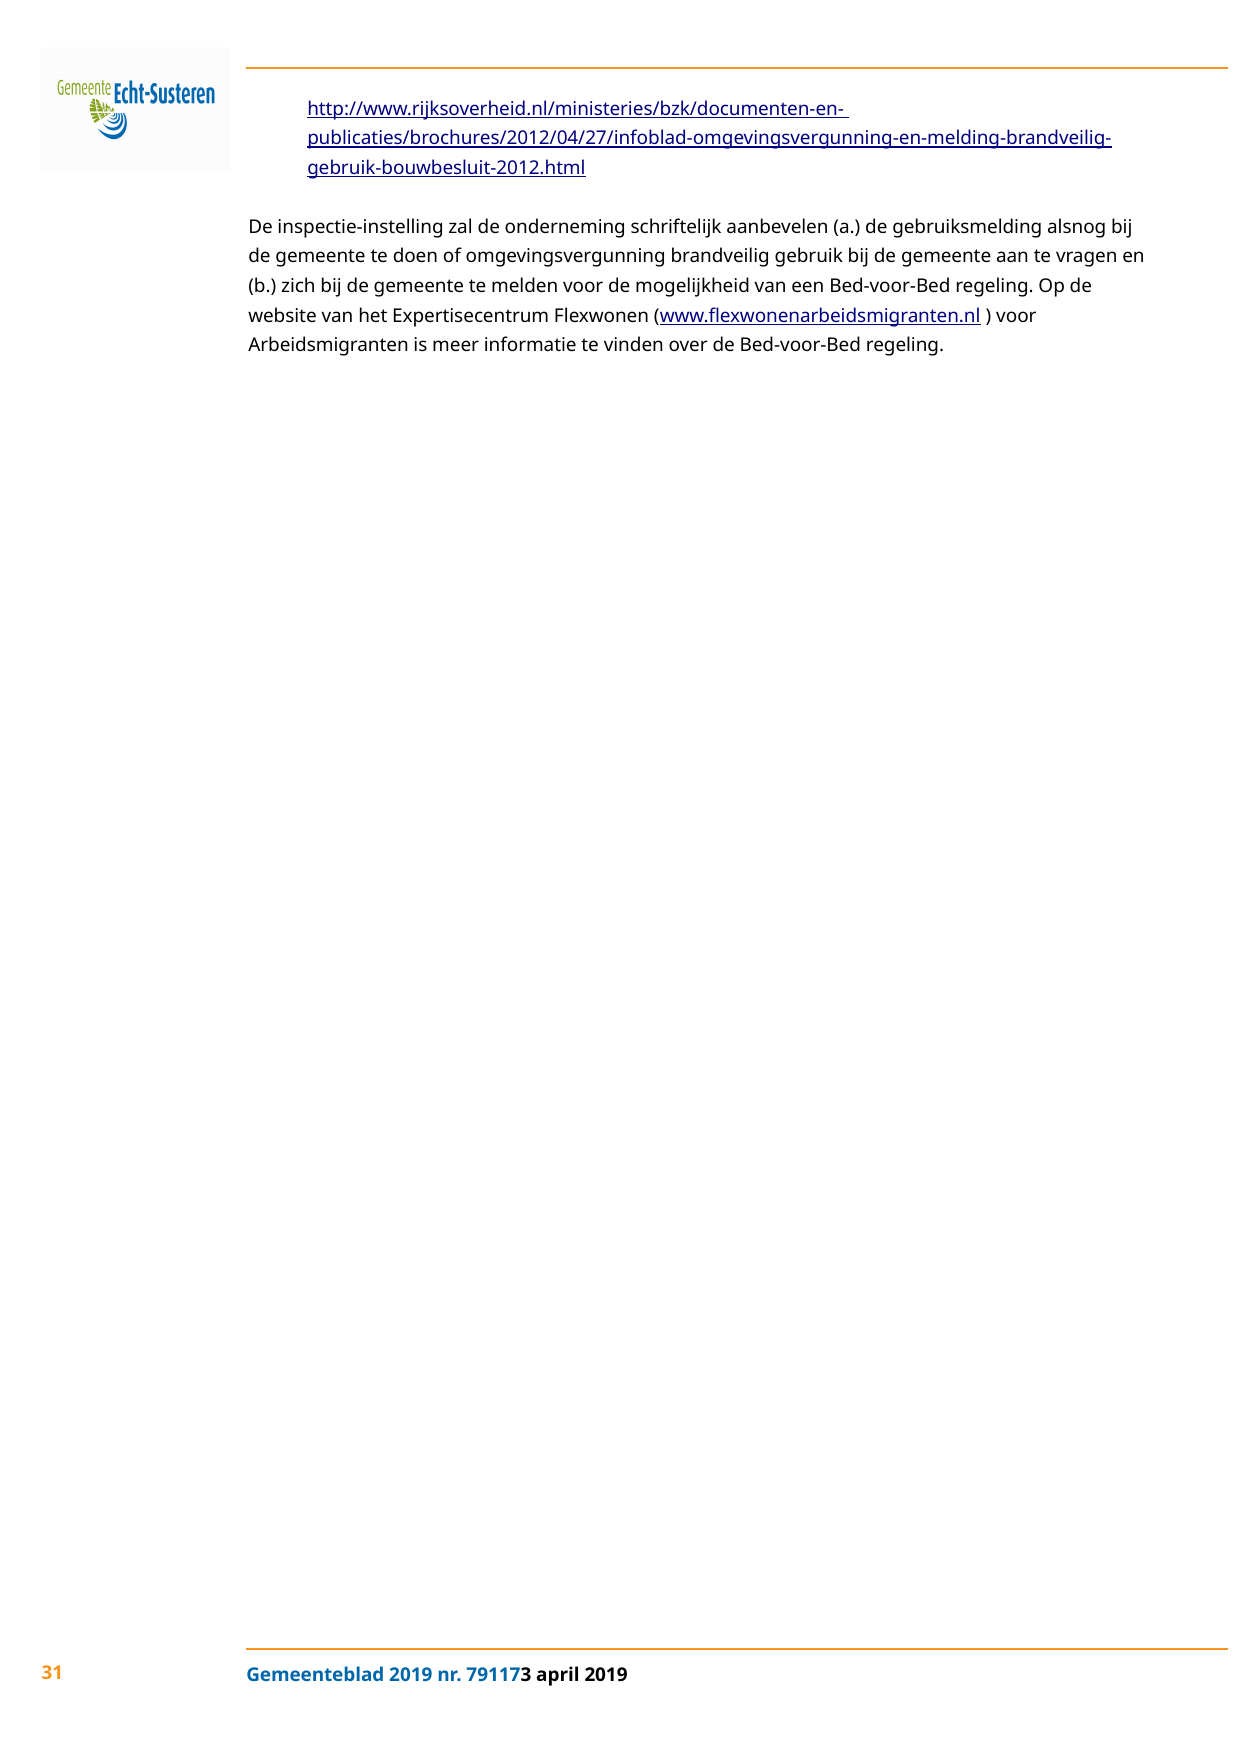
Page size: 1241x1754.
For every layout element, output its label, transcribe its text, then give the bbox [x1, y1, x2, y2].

picture [41, 47, 231, 172]
text De inspectie-instelling zal de onderneming schriftelijk aanbevelen (a.) de gebruiksmelding alsnog bij de gemeente te doen of omgevingsvergunning brandveilig gebruik bij de gemeente aan te vragen en (b.) zich bij de gemeente te melden voor de mogelijkheid van een Bed-voor-Bed regeling. Op de website van het Expertisecentrum Flexwonen (www.flexwonenarbeidsmigranten.nl ) voor Arbeidsmigranten is meer informatie te vinden over de Bed-voor-Bed regeling. [248, 213, 1152, 357]
list http://www.rijksoverheid.nl/ministeries/bzk/documenten-en- publicaties/brochures/2012/04/27/infoblad-omgevingsvergunning-en-melding-brandveilig-gebruik-bouwbesluit-2012.html [248, 95, 1152, 180]
